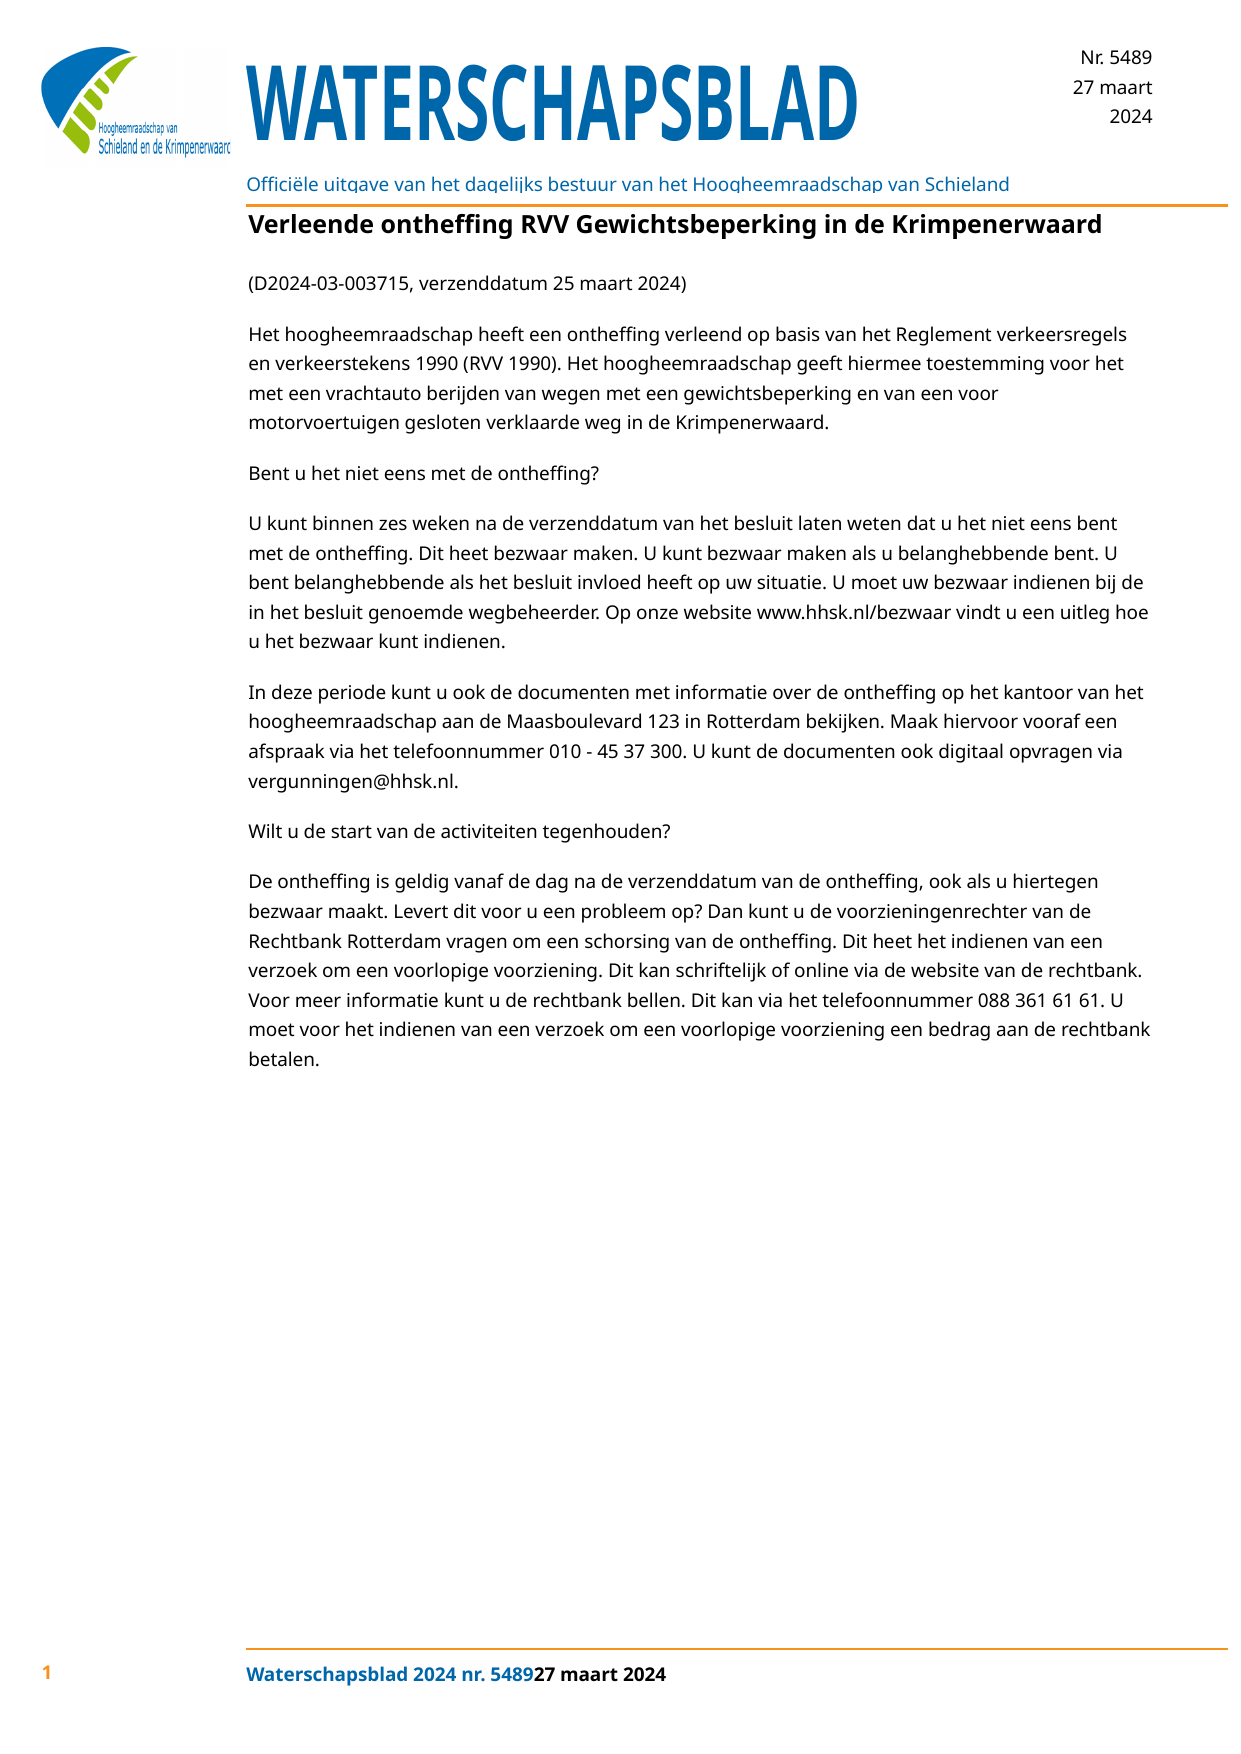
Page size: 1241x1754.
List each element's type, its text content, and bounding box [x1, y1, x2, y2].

text Bent u het niet eens met de ontheffing? [248, 460, 1152, 486]
picture [41, 47, 231, 172]
text Het hoogheemraadschap heeft een ontheffing verleend op basis van het Reglement verkeersregels en verkeerstekens 1990 (RVV 1990). Het hoogheemraadschap geeft hiermee toestemming voor het met een vrachtauto berijden van wegen met een gewichtsbeperking en van een voor motorvoertuigen gesloten verklaarde weg in de Krimpenerwaard. [248, 321, 1152, 435]
text U kunt binnen zes weken na de verzenddatum van het besluit laten weten dat u het niet eens bent met de ontheffing. Dit heet bezwaar maken. U kunt bezwaar maken als u belanghebbende bent. U bent belanghebbende als het besluit invloed heeft op uw situatie. U moet uw bezwaar indienen bij de in het besluit genoemde wegbeheerder. Op onze website www.hhsk.nl/bezwaar vindt u een uitleg hoe u het bezwaar kunt indienen. [248, 510, 1152, 654]
text (D2024-03-003715, verzenddatum 25 maart 2024) [248, 270, 1152, 296]
text Verleende ontheffing RVV Gewichtsbeperking in de Krimpenerwaard [248, 207, 1152, 241]
text Wilt u de start van de activiteiten tegenhouden? [248, 818, 1152, 844]
text De ontheffing is geldig vanaf de dag na de verzenddatum van de ontheffing, ook als u hiertegen bezwaar maakt. Levert dit voor u een probleem op? Dan kunt u de voorzieningenrechter van de Rechtbank Rotterdam vragen om een schorsing van de ontheffing. Dit heet het indienen van een verzoek om een voorlopige voorziening. Dit kan schriftelijk of online via de website van de rechtbank. Voor meer informatie kunt u de rechtbank bellen. Dit kan via het telefoonnummer 088 361 61 61. U moet voor het indienen van een verzoek om een voorlopige voorziening een bedrag aan de rechtbank betalen. [248, 869, 1152, 1072]
text In deze periode kunt u ook de documenten met informatie over de ontheffing op het kantoor van het hoogheemraadschap aan de Maasboulevard 123 in Rotterdam bekijken. Maak hiervoor vooraf een afspraak via het telefoonnummer 010 - 45 37 300. U kunt de documenten ook digitaal opvragen via vergunningen@hhsk.nl. [248, 679, 1152, 793]
